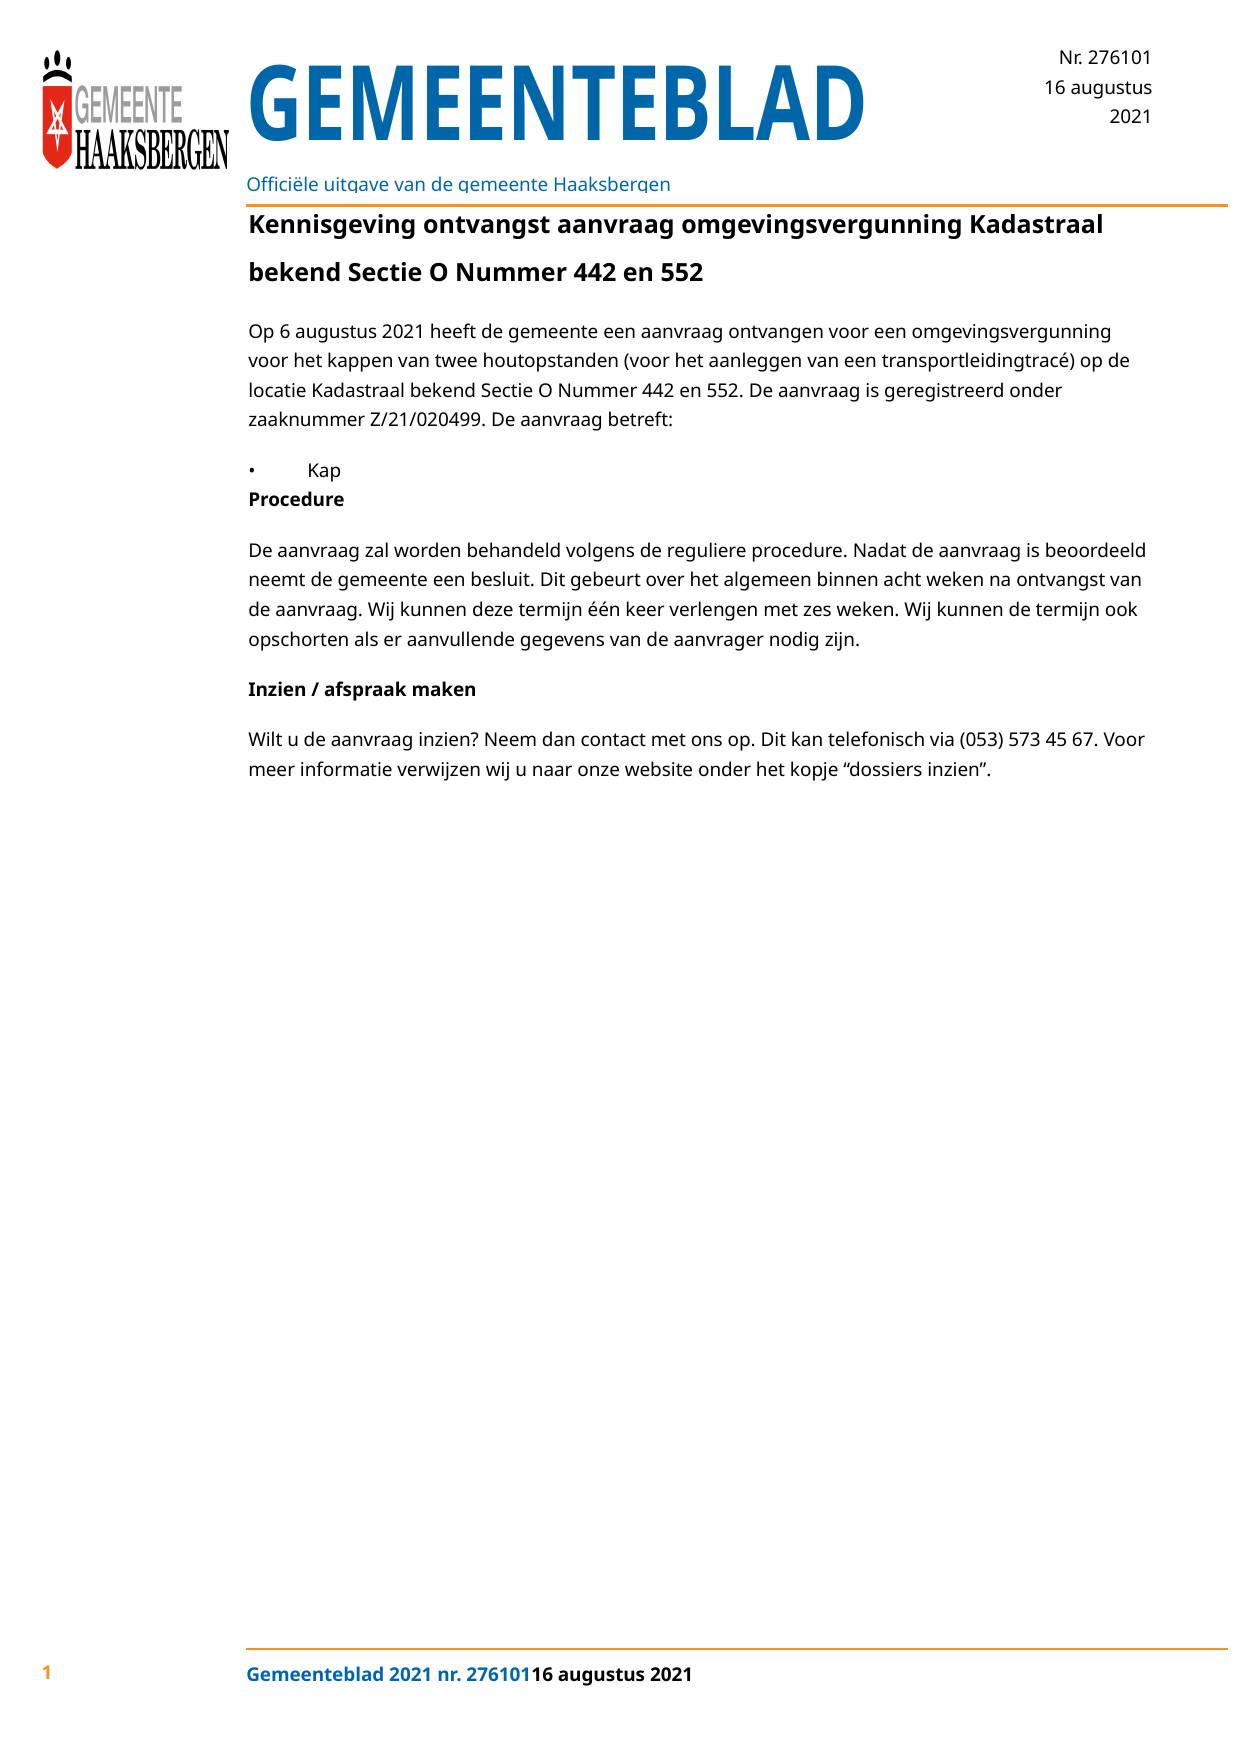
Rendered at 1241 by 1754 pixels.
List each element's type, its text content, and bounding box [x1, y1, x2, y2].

text Inzien / afspraak maken [248, 676, 1152, 702]
text Kennisgeving ontvangst aanvraag omgevingsvergunning Kadastraal bekend Sectie O Nummer 442 en 552 [248, 207, 1152, 288]
picture [41, 47, 231, 172]
text Wilt u de aanvraag inzien? Neem dan contact met ons op. Dit kan telefonisch via (053) 573 45 67. Voor meer informatie verwijzen wij u naar onze website onder het kopje “dossiers inzien”. [248, 727, 1152, 782]
text Op 6 augustus 2021 heeft de gemeente een aanvraag ontvangen voor een omgevingsvergunning voor het kappen van twee houtopstanden (voor het aanleggen van een transportleidingtracé) op de locatie Kadastraal bekend Sectie O Nummer 442 en 552. De aanvraag is geregistreerd onder zaaknummer Z/21/020499. De aanvraag betreft: [248, 318, 1152, 432]
list Kap [248, 457, 1152, 483]
text De aanvraag zal worden behandeld volgens de reguliere procedure. Nadat de aanvraag is beoordeeld neemt de gemeente een besluit. Dit gebeurt over het algemeen binnen acht weken na ontvangst van de aanvraag. Wij kunnen deze termijn één keer verlengen met zes weken. Wij kunnen de termijn ook opschorten als er aanvullende gegevens van de aanvrager nodig zijn. [248, 537, 1152, 652]
text Procedure [248, 487, 1152, 512]
